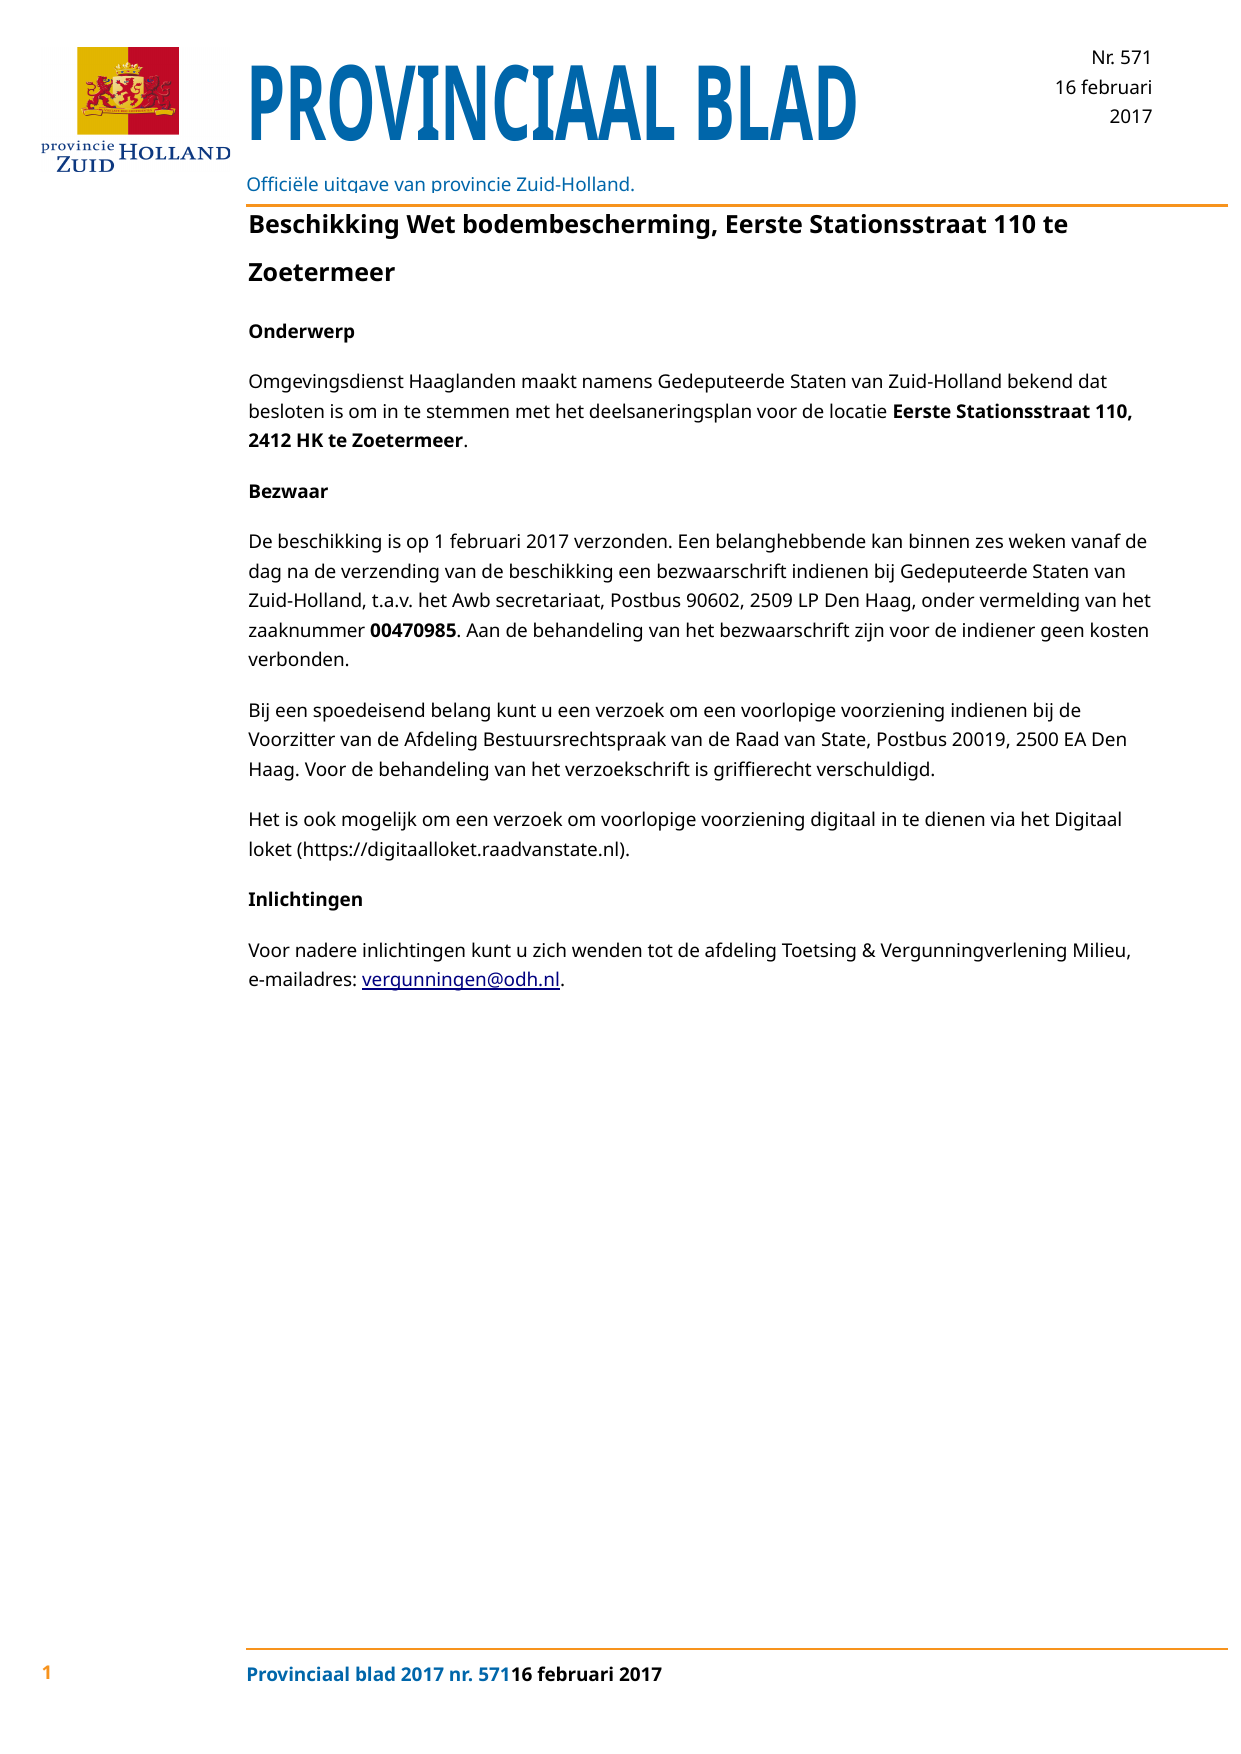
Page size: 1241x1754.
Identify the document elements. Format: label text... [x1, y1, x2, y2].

text Voor nadere inlichtingen kunt u zich wenden tot de afdeling Toetsing & Vergunningverlening Milieu, e-mailadres: vergunningen@odh.nl. [248, 937, 1152, 992]
text Bij een spoedeisend belang kunt u een verzoek om een voorlopige voorziening indienen bij de Voorzitter van de Afdeling Bestuursrechtspraak van de Raad van State, Postbus 20019, 2500 EA Den Haag. Voor de behandeling van het verzoekschrift is griffierecht verschuldigd. [248, 697, 1152, 782]
text De beschikking is op 1 februari 2017 verzonden. Een belanghebbende kan binnen zes weken vanaf de dag na de verzending van de beschikking een bezwaarschrift indienen bij Gedeputeerde Staten van Zuid-Holland, t.a.v. het Awb secretariaat, Postbus 90602, 2509 LP Den Haag, onder vermelding van het zaaknummer 00470985. Aan de behandeling van het bezwaarschrift zijn voor de indiener geen kosten verbonden. [248, 528, 1152, 672]
text Onderwerp [248, 318, 1152, 344]
text Beschikking Wet bodembescherming, Eerste Stationsstraat 110 te Zoetermeer [248, 207, 1152, 288]
text Bezwaar [248, 478, 1152, 504]
text Het is ook mogelijk om een verzoek om voorlopige voorziening digitaal in te dienen via het Digitaal loket (https://digitaalloket.raadvanstate.nl). [248, 807, 1152, 862]
text Inlichtingen [248, 887, 1152, 912]
text Omgevingsdienst Haaglanden maakt namens Gedeputeerde Staten van Zuid-Holland bekend dat besloten is om in te stemmen met het deelsaneringsplan voor de locatie Eerste Stationsstraat 110, 2412 HK te Zoetermeer. [248, 368, 1152, 453]
picture [41, 47, 231, 172]
